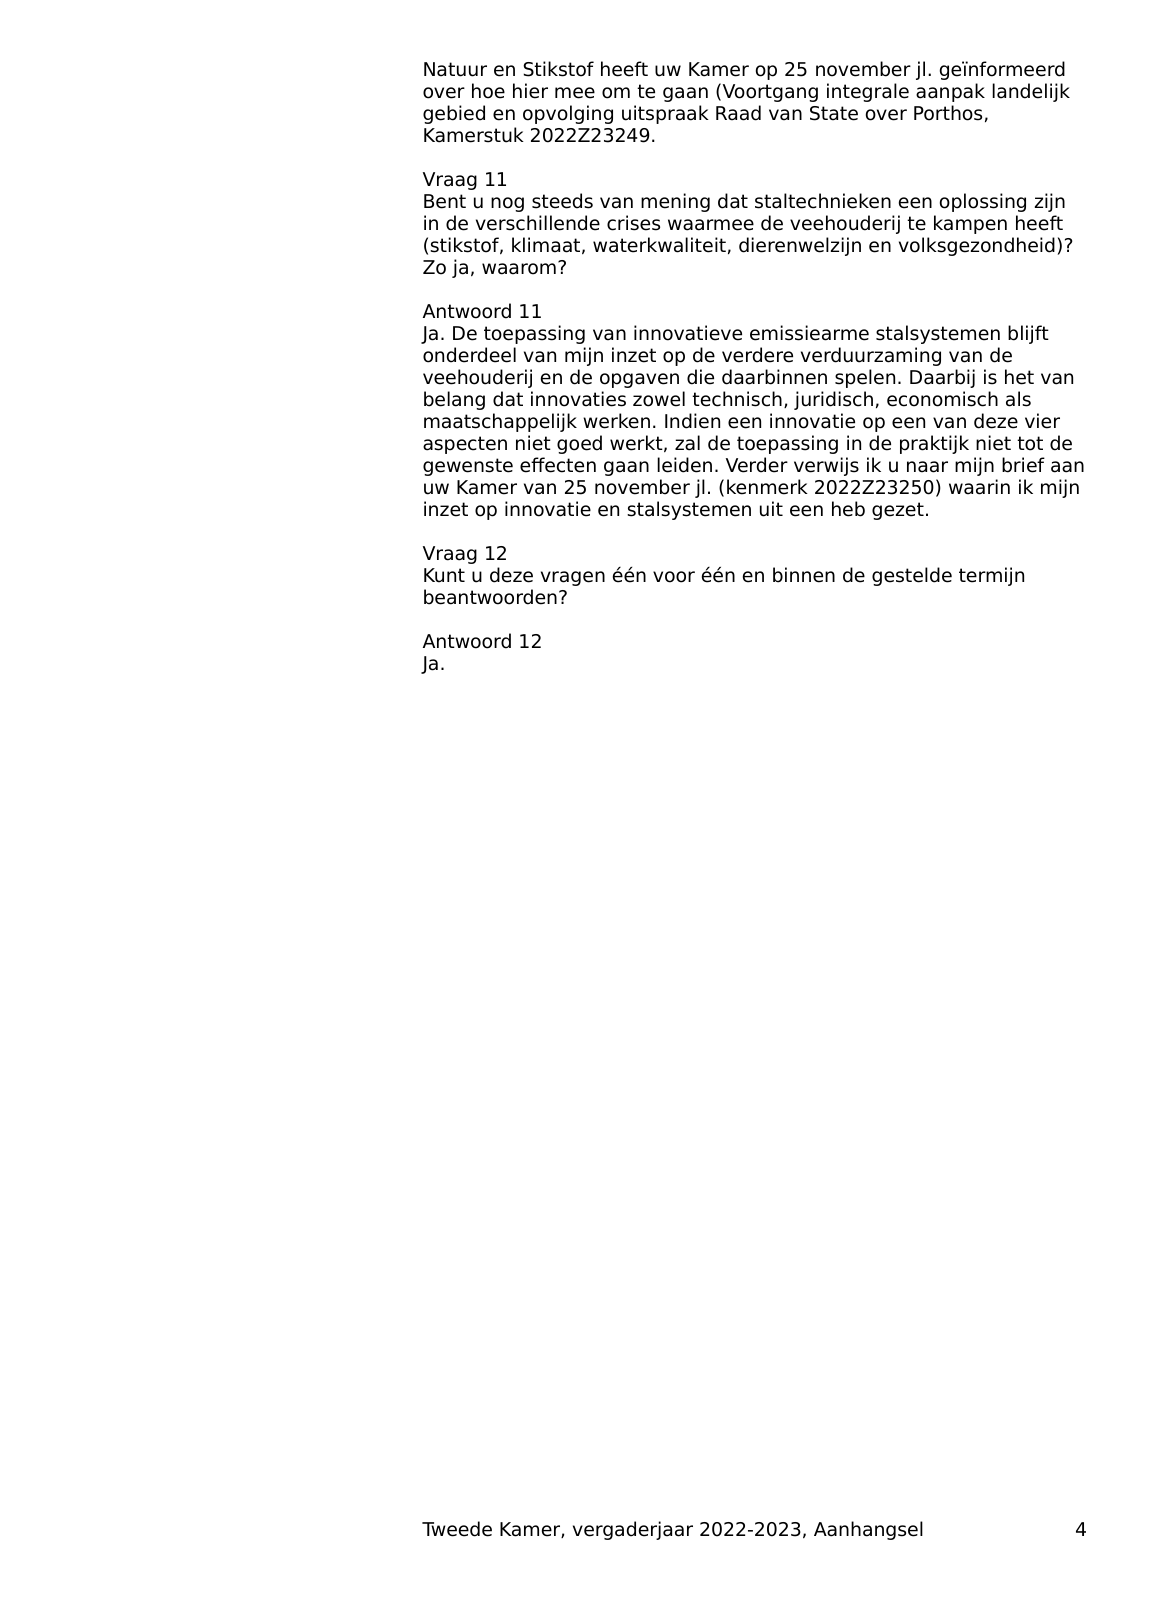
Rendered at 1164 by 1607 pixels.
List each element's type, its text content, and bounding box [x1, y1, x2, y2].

text Ja. De toepassing van innovatieve emissiearme stalsystemen blijft onderdeel van mijn inzet op de verdere verduurzaming van de veehouderij en de opgaven die daarbinnen spelen. Daarbij is het van belang dat innovaties zowel technisch, juridisch, economisch als maatschappelijk werken. Indien een innovatie op een van deze vier aspecten niet goed werkt, zal de toepassing in de praktijk niet tot de gewenste effecten gaan leiden. Verder verwijs ik u naar mijn brief aan uw Kamer van 25 november jl. (kenmerk 2022Z23250) waarin ik mijn inzet op innovatie en stalsystemen uit een heb gezet. [422, 323, 1087, 521]
text Bent u nog steeds van mening dat staltechnieken een oplossing zijn in de verschillende crises waarmee de veehouderij te kampen heeft (stikstof, klimaat, waterkwaliteit, dierenwelzijn en volksgezondheid)? Zo ja, waarom? [422, 191, 1087, 279]
text Kunt u deze vragen één voor één en binnen de gestelde termijn beantwoorden? [422, 565, 1087, 609]
text Ja. [422, 653, 1087, 675]
text Vraag 12 [422, 543, 1087, 565]
text Antwoord 12 [422, 631, 1087, 653]
text Natuur en Stikstof heeft uw Kamer op 25 november jl. geïnformeerd over hoe hier mee om te gaan (Voortgang integrale aanpak landelijk gebied en opvolging uitspraak Raad van State over Porthos, Kamerstuk 2022Z23249. [422, 59, 1087, 147]
text Antwoord 11 [422, 301, 1087, 323]
text Vraag 11 [422, 169, 1087, 191]
